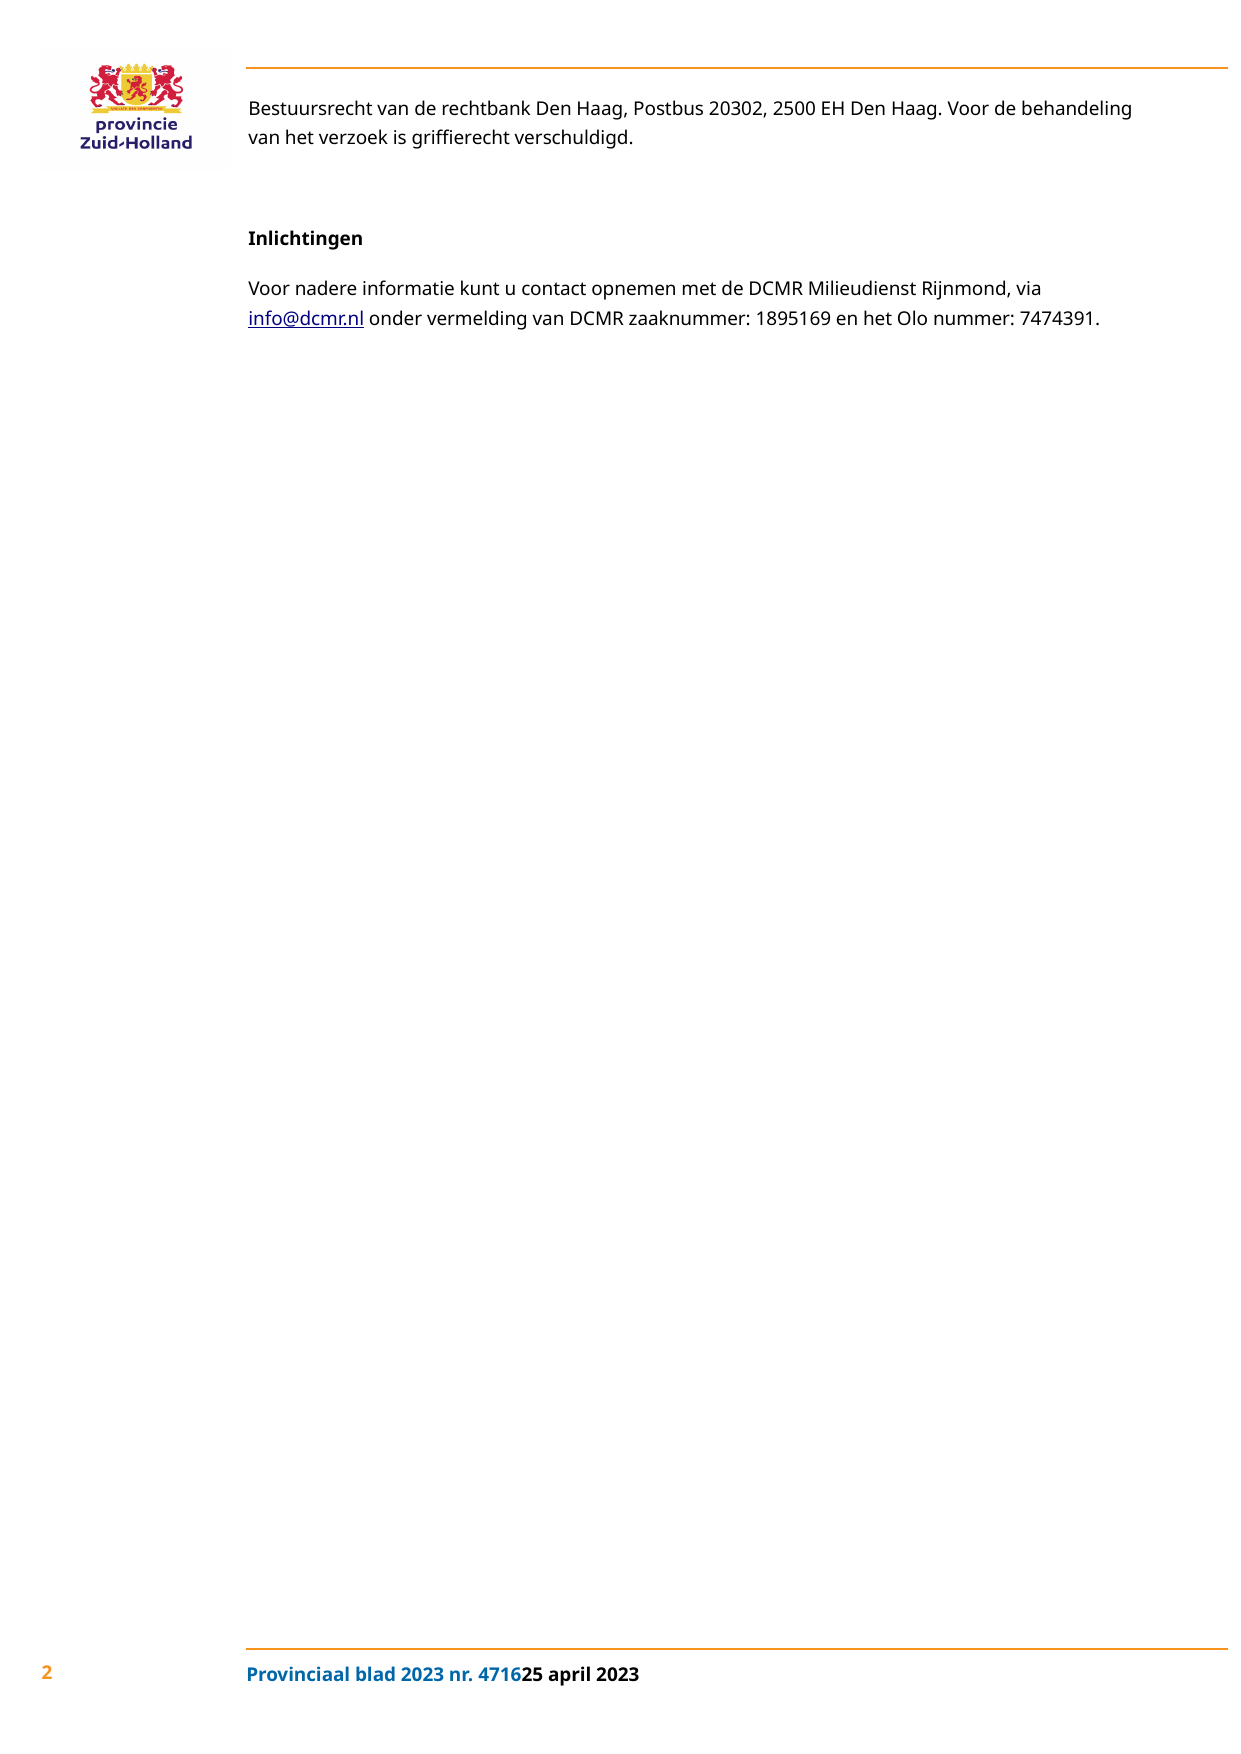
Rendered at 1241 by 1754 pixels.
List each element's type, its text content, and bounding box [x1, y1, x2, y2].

picture [41, 47, 231, 172]
text Voor nadere informatie kunt u contact opnemen met de DCMR Milieudienst Rijnmond, via info@dcmr.nl onder vermelding van DCMR zaaknummer: 1895169 en het Olo nummer: 7474391. [248, 276, 1152, 331]
text Bestuursrecht van de rechtbank Den Haag, Postbus 20302, 2500 EH Den Haag. Voor de behandeling van het verzoek is griffierecht verschuldigd. [248, 95, 1152, 150]
text Inlichtingen [248, 225, 1152, 251]
